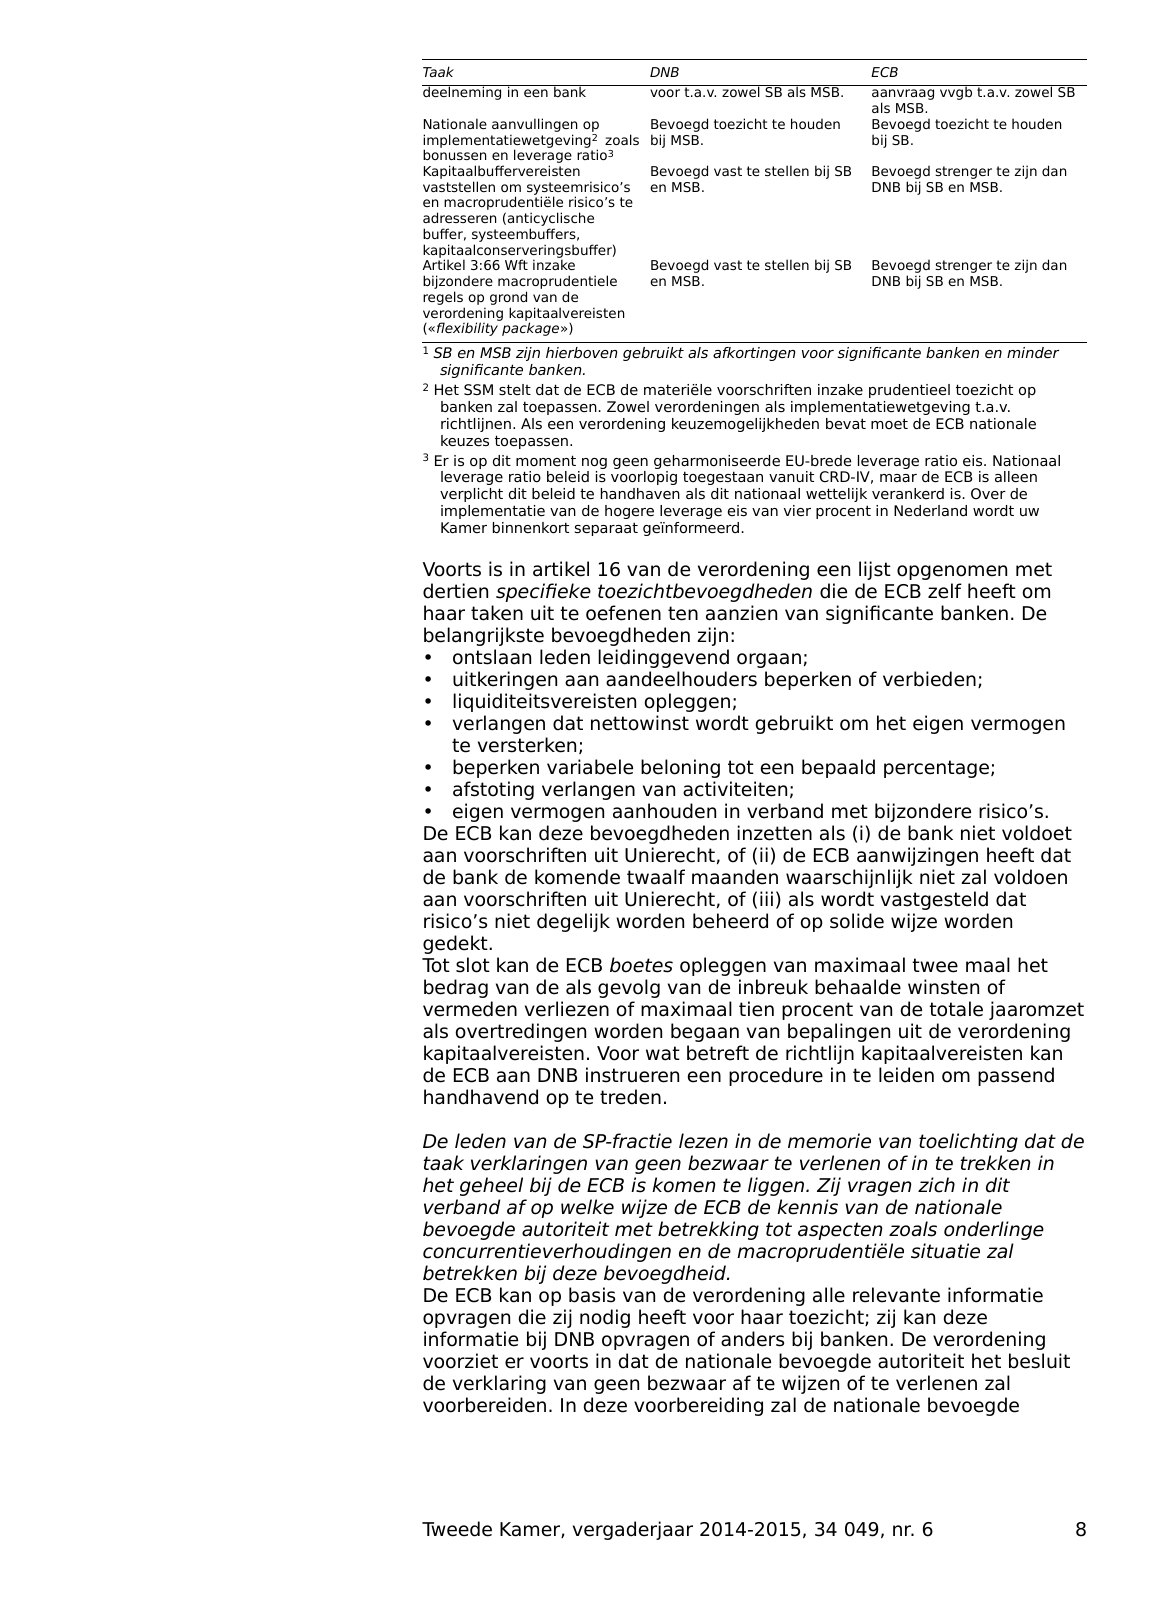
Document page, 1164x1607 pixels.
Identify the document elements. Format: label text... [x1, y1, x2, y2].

text Tot slot kan de ECB boetes opleggen van maximaal twee maal het bedrag van de als gevolg van de inbreuk behaalde winsten of vermeden verliezen of maximaal tien procent van de totale jaaromzet als overtredingen worden begaan van bepalingen uit de verordening kapitaalvereisten. Voor wat betreft de richtlijn kapitaalvereisten kan de ECB aan DNB instrueren een procedure in te leiden om passend handhavend op te treden. [422, 955, 1087, 1109]
text De ECB kan op basis van de verordening alle relevante informatie opvragen die zij nodig heeft voor haar toezicht; zij kan deze informatie bij DNB opvragen of anders bij banken. De verordening voorziet er voorts in dat de nationale bevoegde autoriteit het besluit de verklaring van geen bezwaar af te wijzen of te verlenen zal voorbereiden. In deze voorbereiding zal de nationale bevoegde [422, 1285, 1087, 1417]
text • eigen vermogen aanhouden in verband met bijzondere risico’s. [422, 801, 1087, 823]
text • ontslaan leden leidinggevend orgaan; [422, 647, 1087, 669]
table_cell Kapitaalbuffervereisten vaststellen om systeemrisico’s en macroprudentiële risico’s te adresseren (anticyclische buffer, systeembuffers, kapitaalconserveringsbuffer) [422, 164, 644, 258]
table_cell voor t.a.v. zowel SB als MSB. [644, 86, 865, 117]
table_cell Bevoegd vast te stellen bij SB en MSB. [644, 164, 865, 258]
text Voorts is in artikel 16 van de verordening een lijst opgenomen met dertien specifieke toezichtbevoegdheden die de ECB zelf heeft om haar taken uit te oefenen ten aanzien van significante banken. De belangrijkste bevoegdheden zijn: [422, 559, 1087, 647]
text • beperken variabele beloning tot een bepaald percentage; [422, 757, 1087, 779]
table_cell 1 SB en MSB zijn hierboven gebruikt als afkortingen voor significante banken en minder significante banken. 2 Het SSM stelt dat de ECB de materiële voorschriften inzake prudentieel toezicht op banken zal toepassen. Zowel verordeningen als implementatiewetgeving t.a.v. richtlijnen. Als een verordening keuzemogelijkheden bevat moet de ECB nationale keuzes toepassen. 3 Er is op dit moment nog geen geharmoniseerde EU-brede leverage ratio eis. Nationaal leverage ratio beleid is voorlopig toegestaan vanuit CRD-IV, maar de ECB is alleen verplicht dit beleid te handhaven als dit nationaal wettelijk verankerd is. Over de implementatie van de hogere leverage eis van vier procent in Nederland wordt uw Kamer binnenkort separaat geïnformeerd. [422, 343, 1087, 537]
table_cell Bevoegd toezicht te houden bij MSB. [644, 117, 865, 164]
text • uitkeringen aan aandeelhouders beperken of verbieden; [422, 669, 1087, 691]
text De leden van de SP-fractie lezen in de memorie van toelichting dat de taak verklaringen van geen bezwaar te verlenen of in te trekken in het geheel bij de ECB is komen te liggen. Zij vragen zich in dit verband af op welke wijze de ECB de kennis van de nationale bevoegde autoriteit met betrekking tot aspecten zoals onderlinge concurrentieverhoudingen en de macroprudentiële situatie zal betrekken bij deze bevoegdheid. [422, 1131, 1087, 1285]
table_cell Nationale aanvullingen op implementatiewetgeving2 zoals bonussen en leverage ratio3 [422, 117, 644, 164]
table_header DNB [644, 60, 865, 85]
table_cell Bevoegd strenger te zijn dan DNB bij SB en MSB. [865, 164, 1087, 258]
table_cell Bevoegd strenger te zijn dan DNB bij SB en MSB. [865, 258, 1087, 342]
text • verlangen dat nettowinst wordt gebruikt om het eigen vermogen te versterken; [422, 713, 1087, 757]
table_cell aanvraag vvgb t.a.v. zowel SB als MSB. [865, 86, 1087, 117]
table_cell Bevoegd toezicht te houden bij SB. [865, 117, 1087, 164]
text • afstoting verlangen van activiteiten; [422, 779, 1087, 801]
table_cell deelneming in een bank [422, 86, 644, 117]
text De ECB kan deze bevoegdheden inzetten als (i) de bank niet voldoet aan voorschriften uit Unierecht, of (ii) de ECB aanwijzingen heeft dat de bank de komende twaalf maanden waarschijnlijk niet zal voldoen aan voorschriften uit Unierecht, of (iii) als wordt vastgesteld dat risico’s niet degelijk worden beheerd of op solide wijze worden gedekt. [422, 823, 1087, 955]
table_cell Bevoegd vast te stellen bij SB en MSB. [644, 258, 865, 342]
table_header ECB [865, 60, 1087, 85]
text • liquiditeitsvereisten opleggen; [422, 691, 1087, 713]
table_cell Artikel 3:66 Wft inzake bijzondere macroprudentiele regels op grond van de verordening kapitaalvereisten («flexibility package») [422, 258, 644, 342]
table_header Taak [422, 60, 644, 85]
